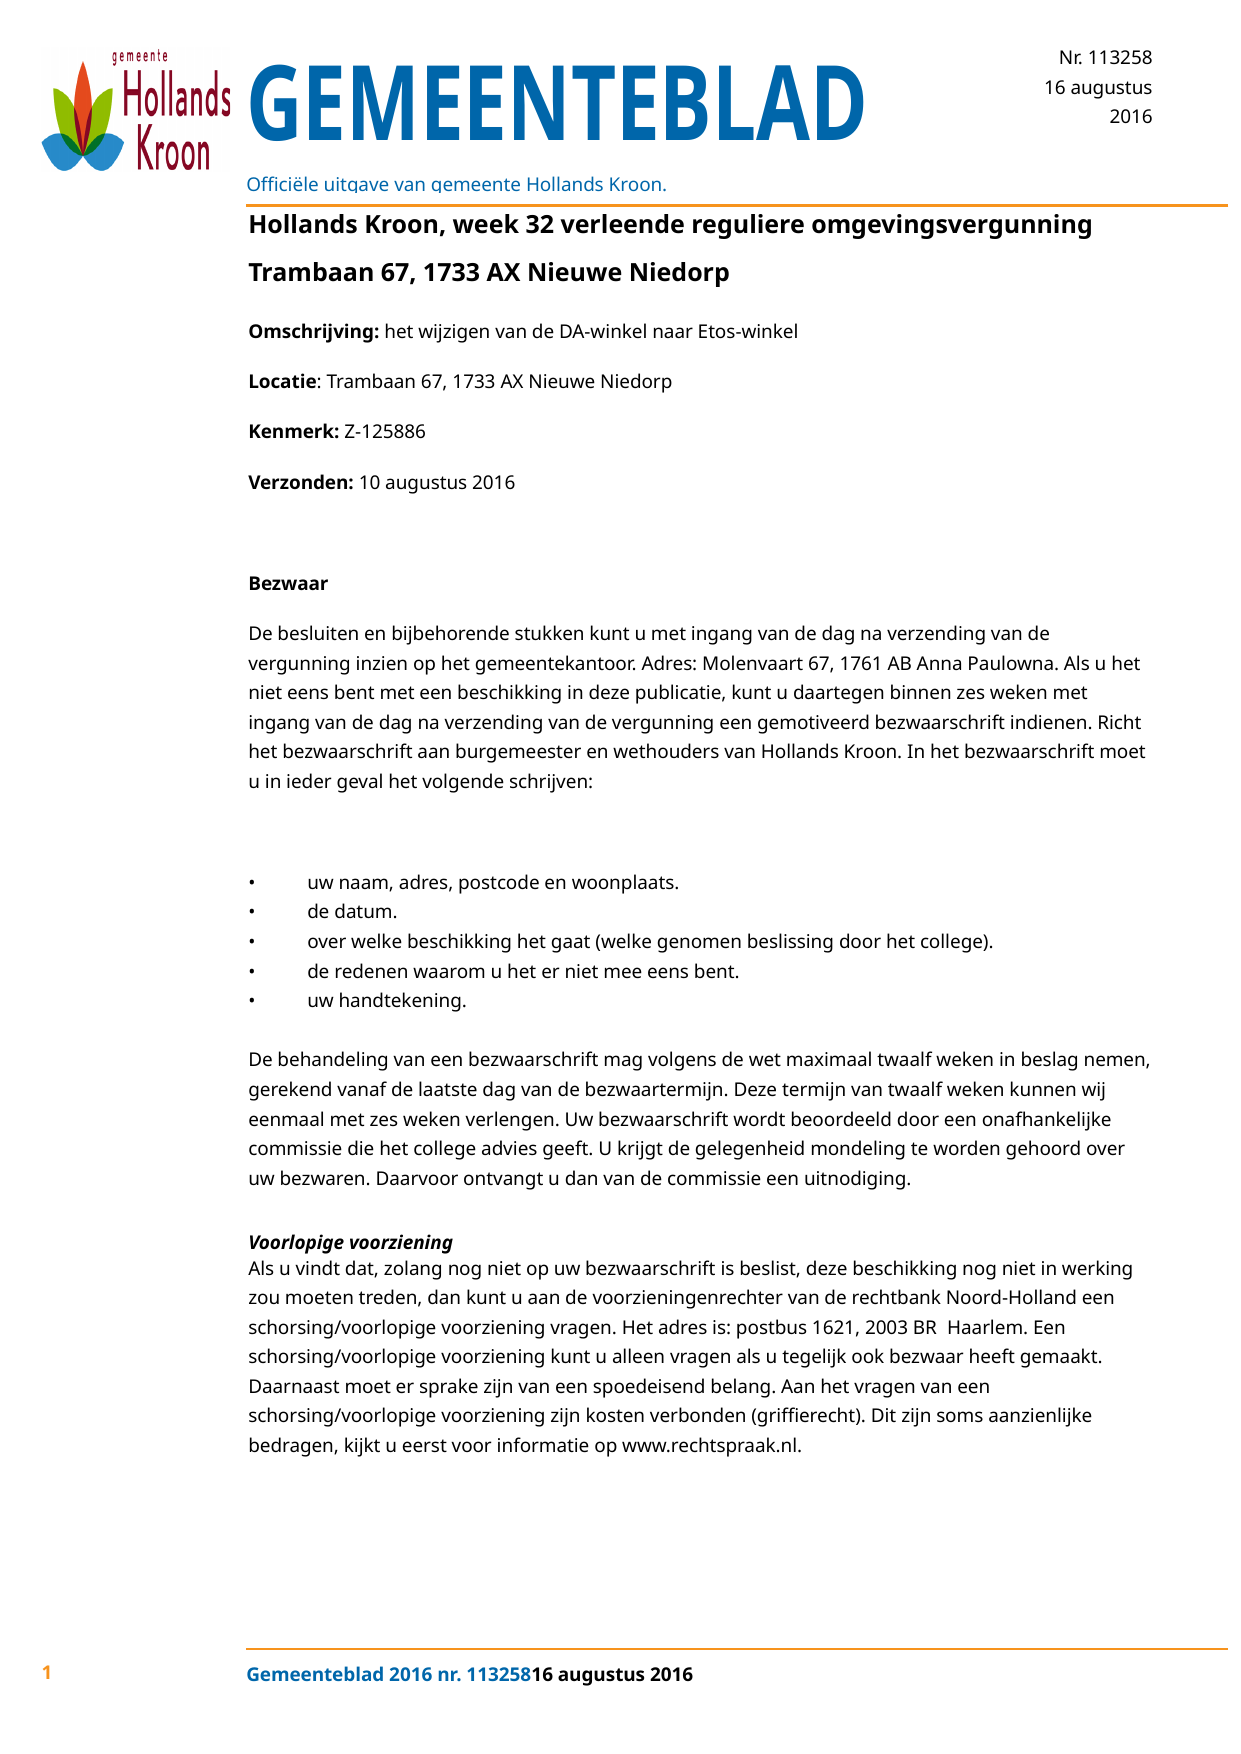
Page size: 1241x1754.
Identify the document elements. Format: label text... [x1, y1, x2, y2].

list uw handtekening. [248, 987, 1152, 1013]
list de redenen waarom u het er niet mee eens bent. [248, 958, 1152, 984]
text Locatie: Trambaan 67, 1733 AX Nieuwe Niedorp [248, 368, 1152, 394]
list de datum. [248, 899, 1152, 924]
text Omschrijving: het wijzigen van de DA-winkel naar Etos-winkel [248, 318, 1152, 344]
list uw naam, adres, postcode en woonplaats. [248, 869, 1152, 895]
text De behandeling van een bezwaarschrift mag volgens de wet maximaal twaalf weken in beslag nemen, gerekend vanaf de laatste dag van de bezwaartermijn. Deze termijn van twaalf weken kunnen wij eenmaal met zes weken verlengen. Uw bezwaarschrift wordt beoordeeld door een onafhankelijke commissie die het college advies geeft. U krijgt de gelegenheid mondeling te worden gehoord over uw bezwaren. Daarvoor ontvangt u dan van de commissie een uitnodiging. [248, 1047, 1152, 1191]
text Bezwaar [248, 570, 1152, 596]
text Hollands Kroon, week 32 verleende reguliere omgevingsvergunning Trambaan 67, 1733 AX Nieuwe Niedorp [248, 207, 1152, 288]
text Verzonden: 10 augustus 2016 [248, 469, 1152, 495]
text Als u vindt dat, zolang nog niet op uw bezwaarschrift is beslist, deze beschikking nog niet in werking zou moeten treden, dan kunt u aan de voorzieningenrechter van de rechtbank Noord-Holland een schorsing/voorlopige voorziening vragen. Het adres is: postbus 1621, 2003 BR Haarlem. Een schorsing/voorlopige voorziening kunt u alleen vragen als u tegelijk ook bezwaar heeft gemaakt. Daarnaast moet er sprake zijn van een spoedeisend belang. Aan het vragen van een schorsing/voorlopige voorziening zijn kosten verbonden (griffierecht). Dit zijn soms aanzienlijke bedragen, kijkt u eerst voor informatie op www.rechtspraak.nl. [248, 1255, 1152, 1458]
list over welke beschikking het gaat (welke genomen beslissing door het college). [248, 928, 1152, 954]
text Voorlopige voorziening [248, 1229, 1152, 1255]
picture [41, 47, 231, 172]
text De besluiten en bijbehorende stukken kunt u met ingang van de dag na verzending van de vergunning inzien op het gemeentekantoor. Adres: Molenvaart 67, 1761 AB Anna Paulowna. Als u het niet eens bent met een beschikking in deze publicatie, kunt u daartegen binnen zes weken met ingang van de dag na verzending van de vergunning een gemotiveerd bezwaarschrift indienen. Richt het bezwaarschrift aan burgemeester en wethouders van Hollands Kroon. In het bezwaarschrift moet u in ieder geval het volgende schrijven: [248, 620, 1152, 794]
text Kenmerk: Z-125886 [248, 419, 1152, 444]
